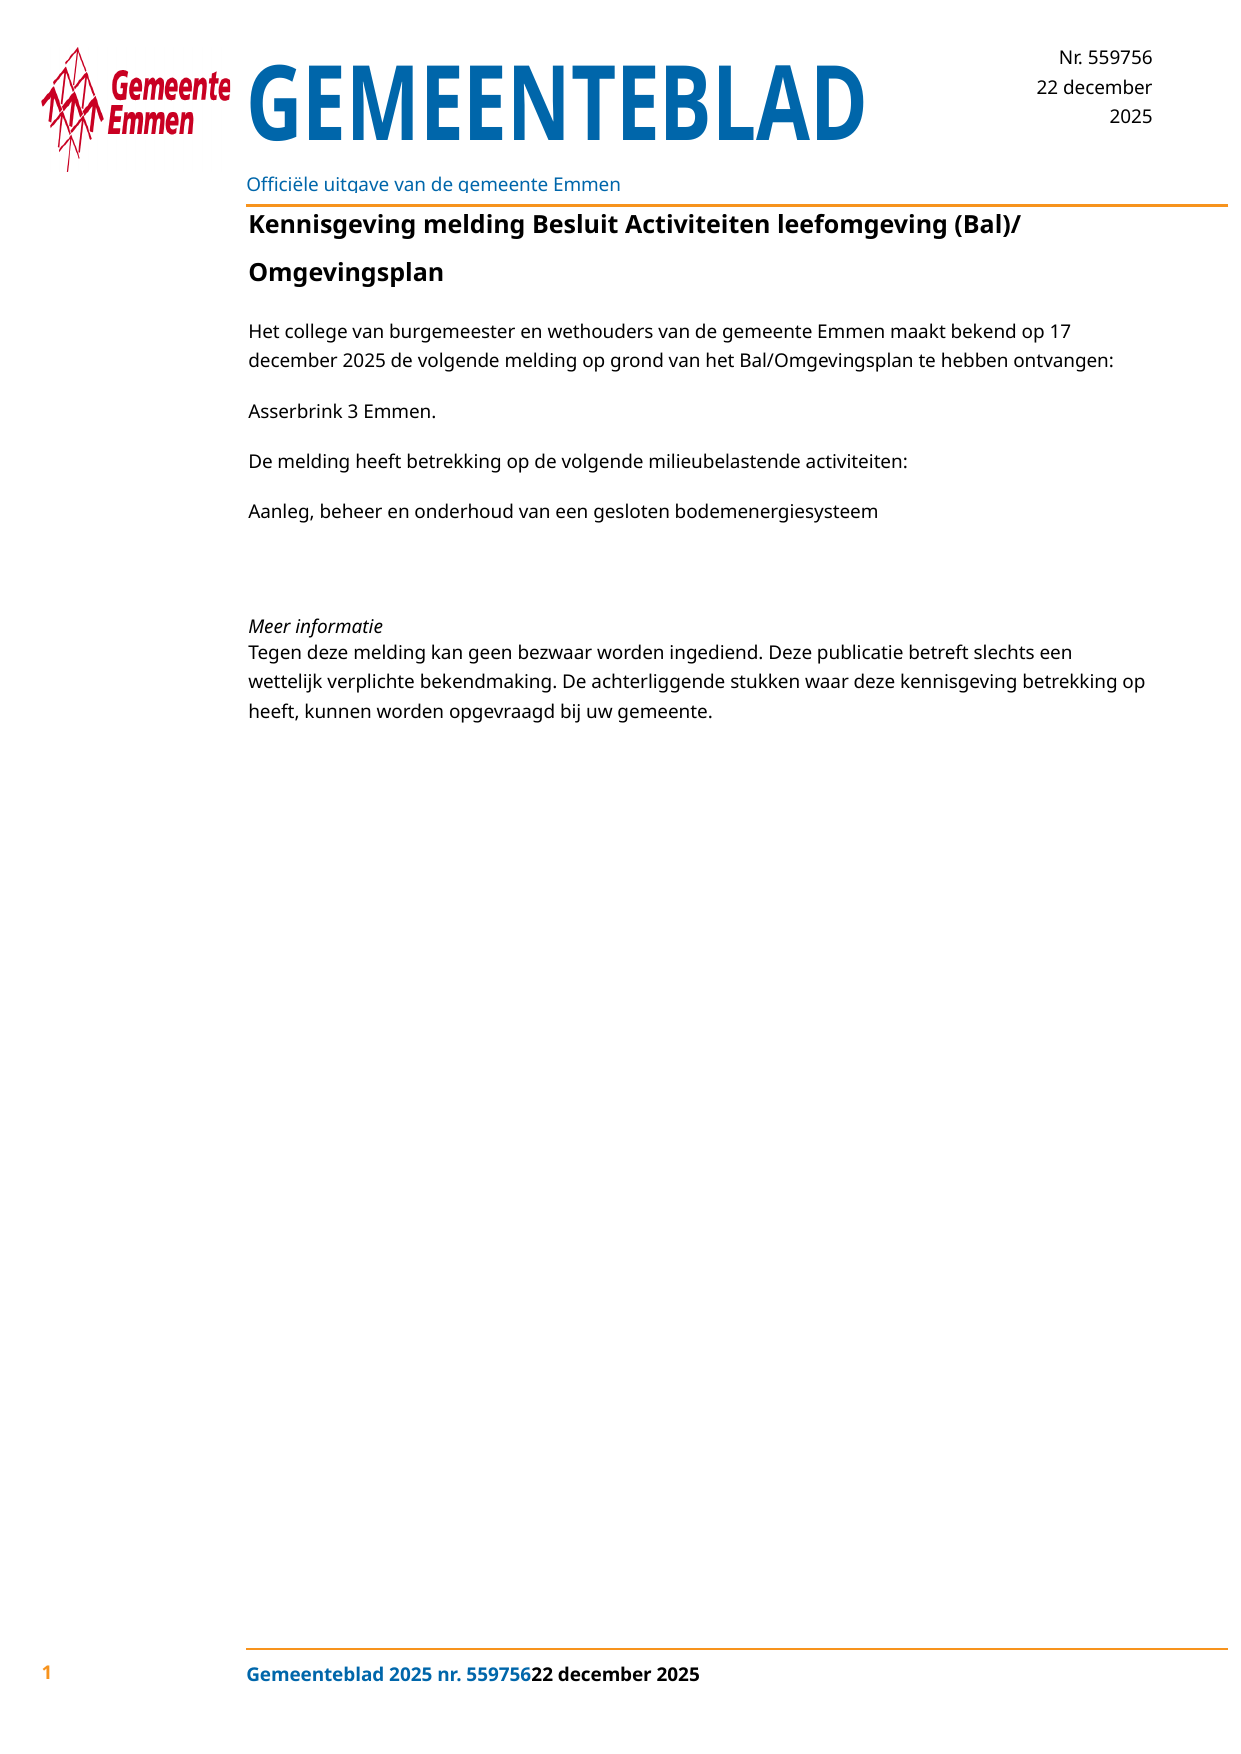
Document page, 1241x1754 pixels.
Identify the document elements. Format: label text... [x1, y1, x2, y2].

text Kennisgeving melding Besluit Activiteiten leefomgeving (Bal)/ Omgevingsplan [248, 207, 1152, 288]
picture [41, 47, 231, 172]
text Aanleg, beheer en onderhoud van een gesloten bodemenergiesysteem [248, 499, 1152, 524]
text Meer informatie [248, 613, 1152, 639]
text De melding heeft betrekking op de volgende milieubelastende activiteiten: [248, 448, 1152, 474]
text Het college van burgemeester en wethouders van de gemeente Emmen maakt bekend op 17 december 2025 de volgende melding op grond van het Bal/Omgevingsplan te hebben ontvangen: [248, 318, 1152, 373]
text Asserbrink 3 Emmen. [248, 398, 1152, 424]
text Tegen deze melding kan geen bezwaar worden ingediend. Deze publicatie betreft slechts een wettelijk verplichte bekendmaking. De achterliggende stukken waar deze kennisgeving betrekking op heeft, kunnen worden opgevraagd bij uw gemeente. [248, 639, 1152, 724]
